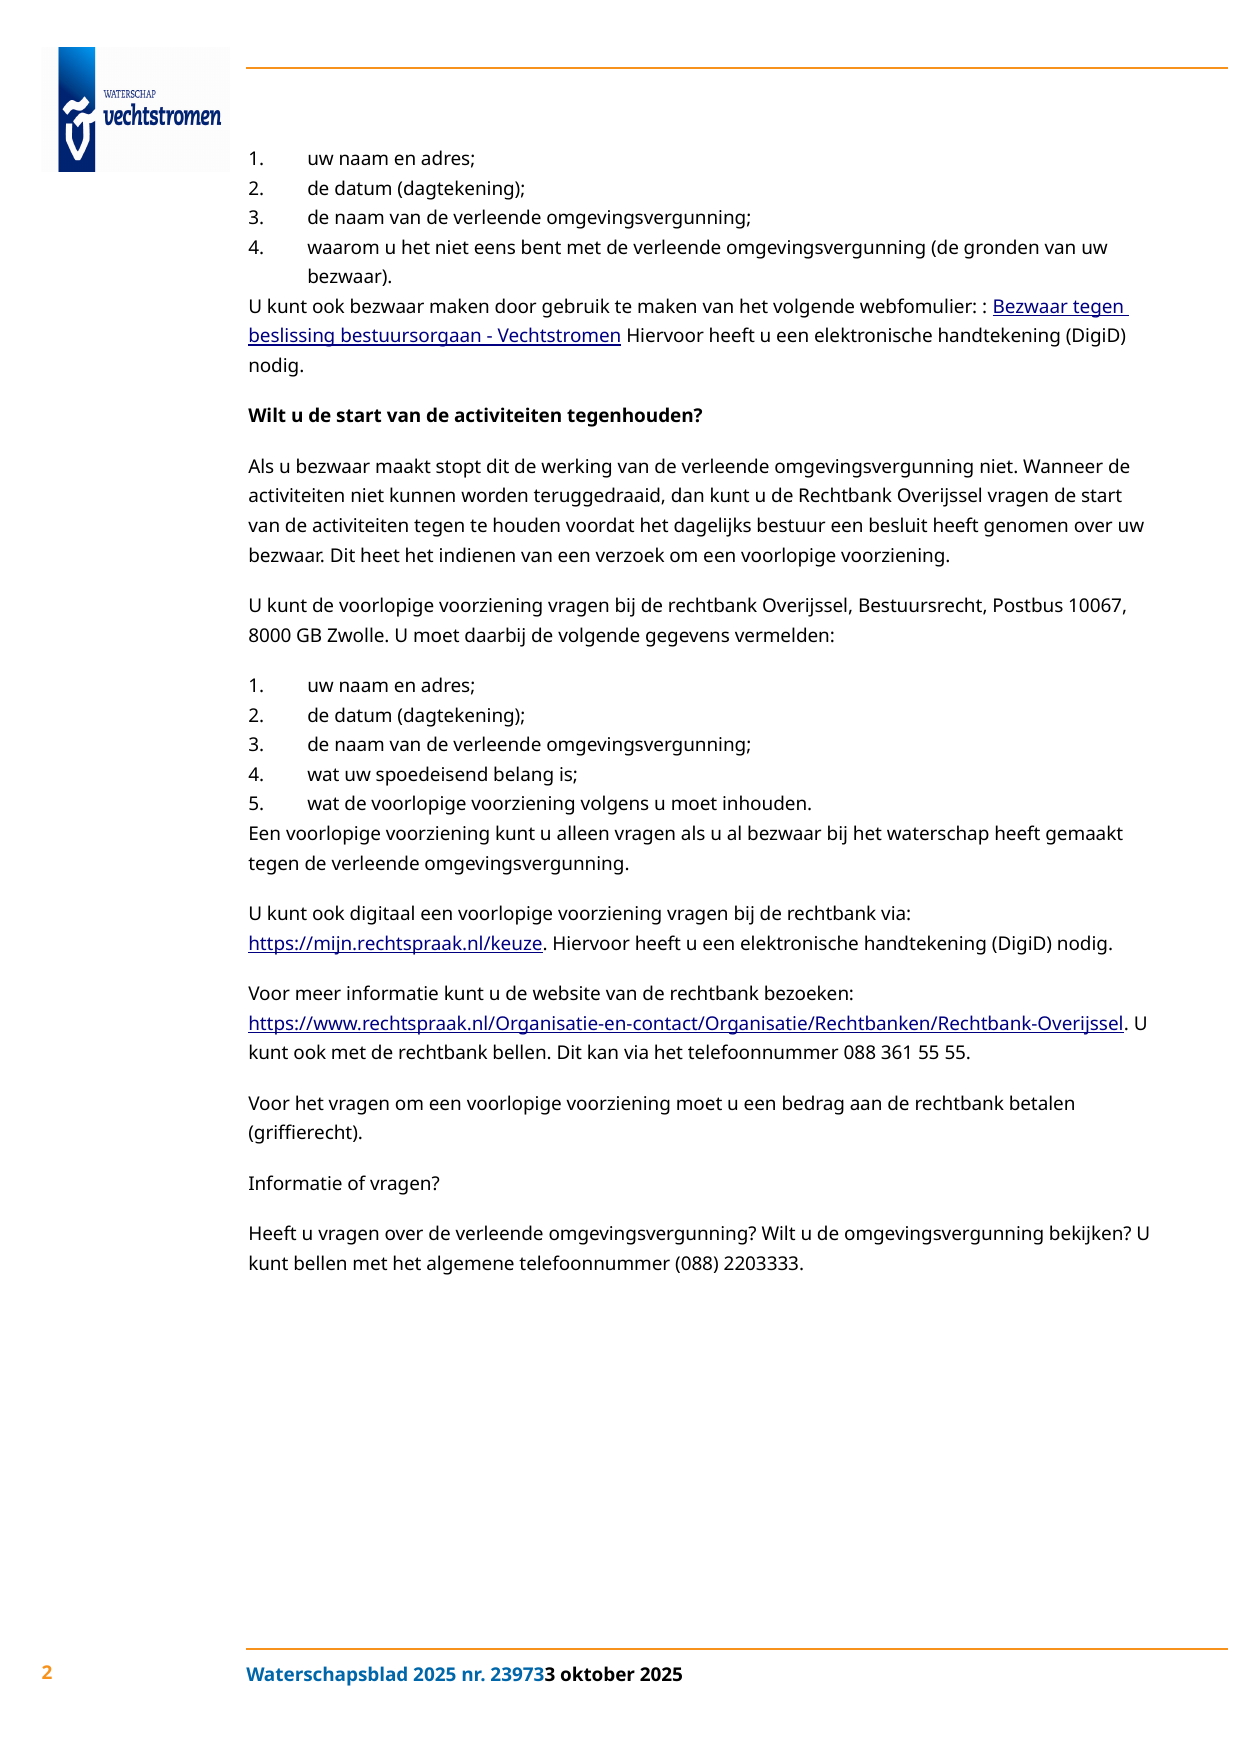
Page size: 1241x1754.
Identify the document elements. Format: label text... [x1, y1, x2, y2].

list wat de voorlopige voorziening volgens u moet inhouden. [248, 791, 1152, 816]
text Informatie of vragen? [248, 1170, 1152, 1196]
list de naam van de verleende omgevingsvergunning; [248, 731, 1152, 757]
list uw naam en adres; [248, 145, 1152, 171]
list de datum (dagtekening); [248, 702, 1152, 728]
text Voor meer informatie kunt u de website van de rechtbank bezoeken: https://www.rechtspraak.nl/Organisatie-en-contact/Organisatie/Rechtbanken/Rechtbank-Overijssel. U kunt ook met de rechtbank bellen. Dit kan via het telefoonnummer 088 361 55 55. [248, 980, 1152, 1065]
text Een voorlopige voorziening kunt u alleen vragen als u al bezwaar bij het waterschap heeft gemaakt tegen de verleende omgevingsvergunning. [248, 820, 1152, 876]
text Als u bezwaar maakt stopt dit de werking van de verleende omgevingsvergunning niet. Wanneer de activiteiten niet kunnen worden teruggedraaid, dan kunt u de Rechtbank Overijssel vragen de start van de activiteiten tegen te houden voordat het dagelijks bestuur een besluit heeft genomen over uw bezwaar. Dit heet het indienen van een verzoek om een voorlopige voorziening. [248, 453, 1152, 568]
text Voor het vragen om een voorlopige voorziening moet u een bedrag aan de rechtbank betalen (griffierecht). [248, 1090, 1152, 1145]
text Wilt u de start van de activiteiten tegenhouden? [248, 403, 1152, 428]
list wat uw spoedeisend belang is; [248, 761, 1152, 787]
text Heeft u vragen over de verleende omgevingsvergunning? Wilt u de omgevingsvergunning bekijken? U kunt bellen met het algemene telefoonnummer (088) 2203333. [248, 1220, 1152, 1276]
list waarom u het niet eens bent met de verleende omgevingsvergunning (de gronden van uw bezwaar). [248, 234, 1152, 289]
picture [41, 47, 231, 172]
text U kunt ook digitaal een voorlopige voorziening vragen bij de rechtbank via: https://mijn.rechtspraak.nl/keuze. Hiervoor heeft u een elektronische handtekening (DigiD) nodig. [248, 900, 1152, 956]
list de datum (dagtekening); [248, 175, 1152, 201]
text U kunt de voorlopige voorziening vragen bij de rechtbank Overijssel, Bestuursrecht, Postbus 10067, 8000 GB Zwolle. U moet daarbij de volgende gegevens vermelden: [248, 592, 1152, 648]
text U kunt ook bezwaar maken door gebruik te maken van het volgende webfomulier: : Bezwaar tegen beslissing bestuursorgaan - Vechtstromen Hiervoor heeft u een elektronische handtekening (DigiD) nodig. [248, 293, 1152, 378]
list uw naam en adres; [248, 672, 1152, 698]
list de naam van de verleende omgevingsvergunning; [248, 204, 1152, 230]
